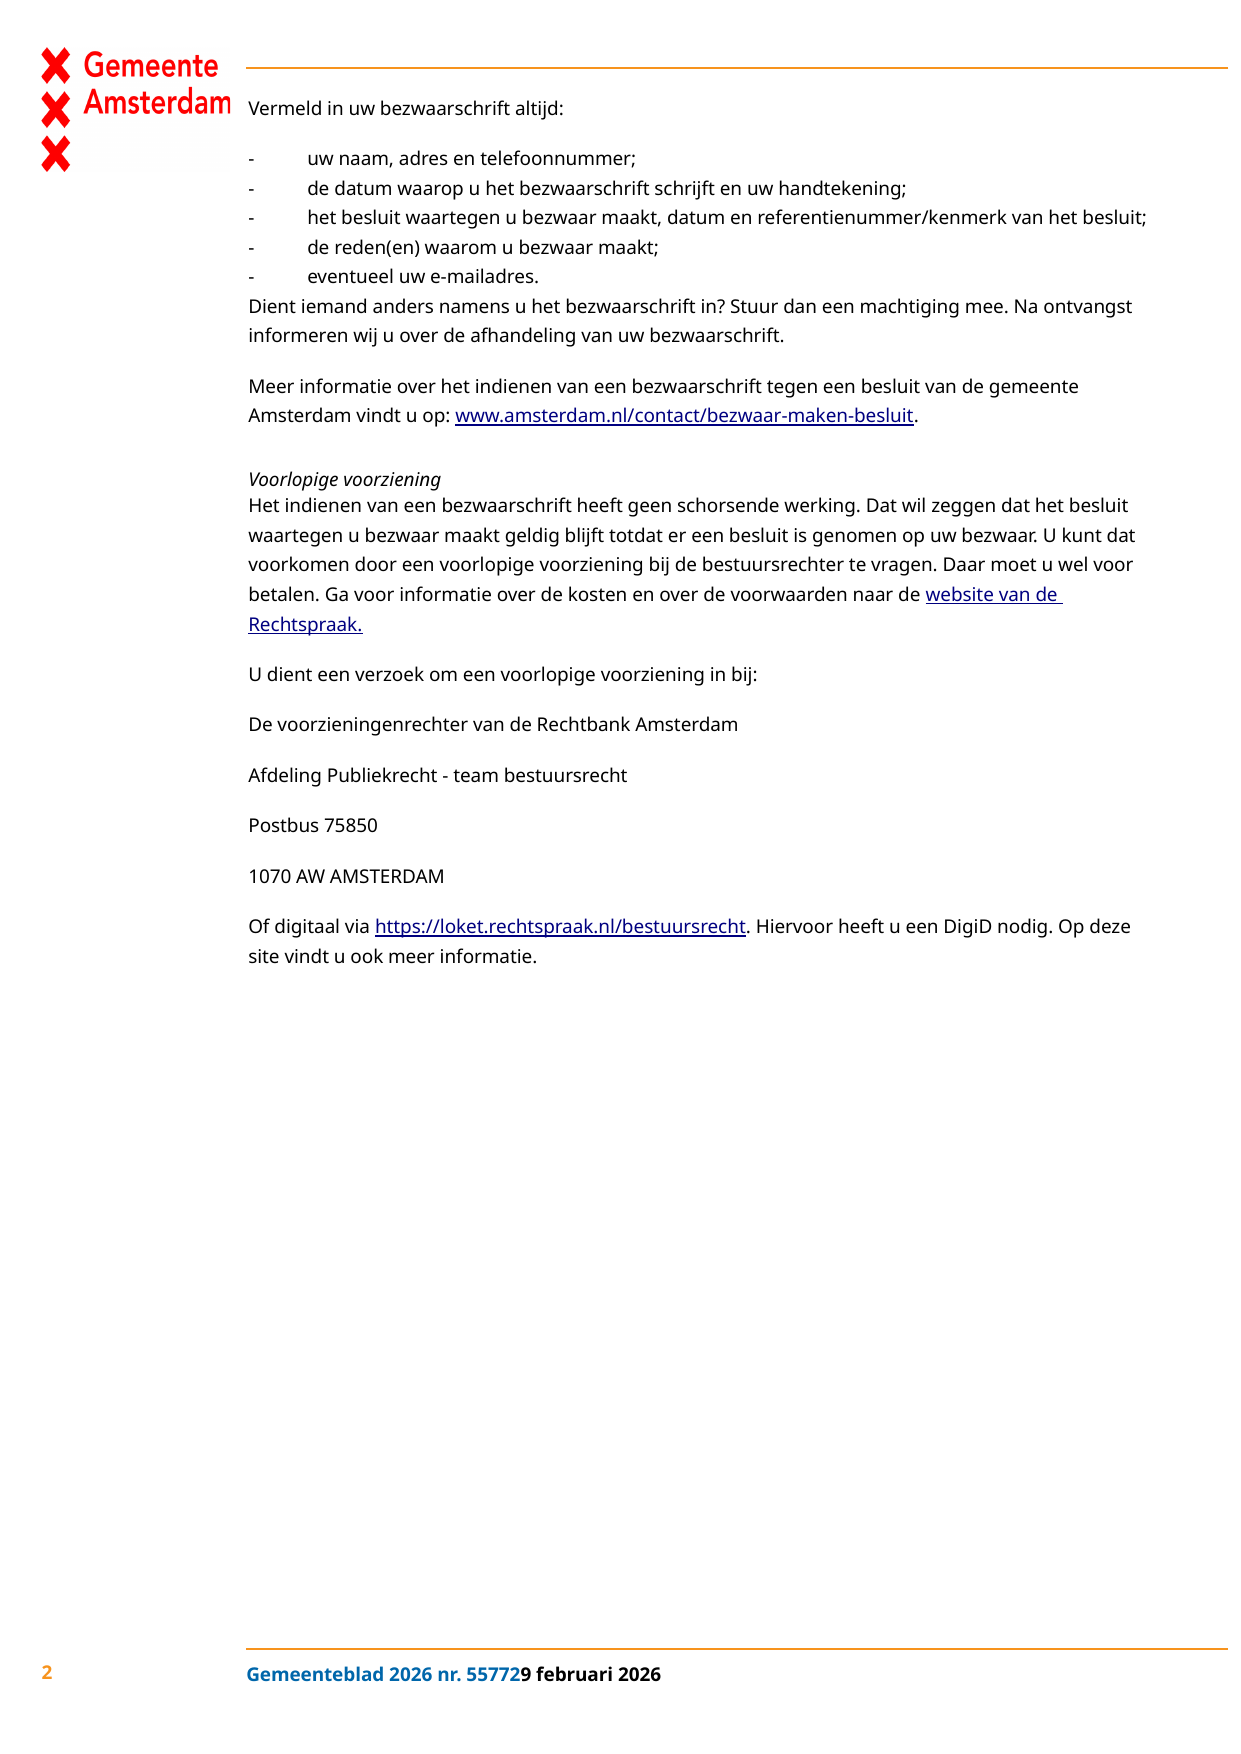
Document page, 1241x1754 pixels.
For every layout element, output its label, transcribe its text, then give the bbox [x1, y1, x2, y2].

text Meer informatie over het indienen van een bezwaarschrift tegen een besluit van de gemeente Amsterdam vindt u op: www.amsterdam.nl/contact/bezwaar-maken-besluit. [248, 373, 1152, 428]
list de datum waarop u het bezwaarschrift schrijft en uw handtekening; [248, 175, 1152, 201]
text Of digitaal via https://loket.rechtspraak.nl/bestuursrecht. Hiervoor heeft u een DigiD nodig. Op deze site vindt u ook meer informatie. [248, 913, 1152, 968]
text U dient een verzoek om een voorlopige voorziening in bij: [248, 661, 1152, 687]
list de reden(en) waarom u bezwaar maakt; [248, 234, 1152, 260]
text Vermeld in uw bezwaarschrift altijd: [248, 95, 1152, 121]
text Voorlopige voorziening [248, 467, 1152, 492]
text De voorzieningenrechter van de Rechtbank Amsterdam [248, 712, 1152, 737]
list uw naam, adres en telefoonnummer; [248, 145, 1152, 171]
text Het indienen van een bezwaarschrift heeft geen schorsende werking. Dat wil zeggen dat het besluit waartegen u bezwaar maakt geldig blijft totdat er een besluit is genomen op uw bezwaar. U kunt dat voorkomen door een voorlopige voorziening bij de bestuursrechter te vragen. Daar moet u wel voor betalen. Ga voor informatie over de kosten en over de voorwaarden naar de website van de Rechtspraak. [248, 492, 1152, 636]
picture [41, 47, 231, 172]
text Postbus 75850 [248, 812, 1152, 838]
text Dient iemand anders namens u het bezwaarschrift in? Stuur dan een machtiging mee. Na ontvangst informeren wij u over de afhandeling van uw bezwaarschrift. [248, 293, 1152, 348]
text Afdeling Publiekrecht - team bestuursrecht [248, 762, 1152, 788]
list het besluit waartegen u bezwaar maakt, datum en referentienummer/kenmerk van het besluit; [248, 204, 1152, 230]
text 1070 AW AMSTERDAM [248, 863, 1152, 888]
list eventueel uw e-mailadres. [248, 263, 1152, 289]
